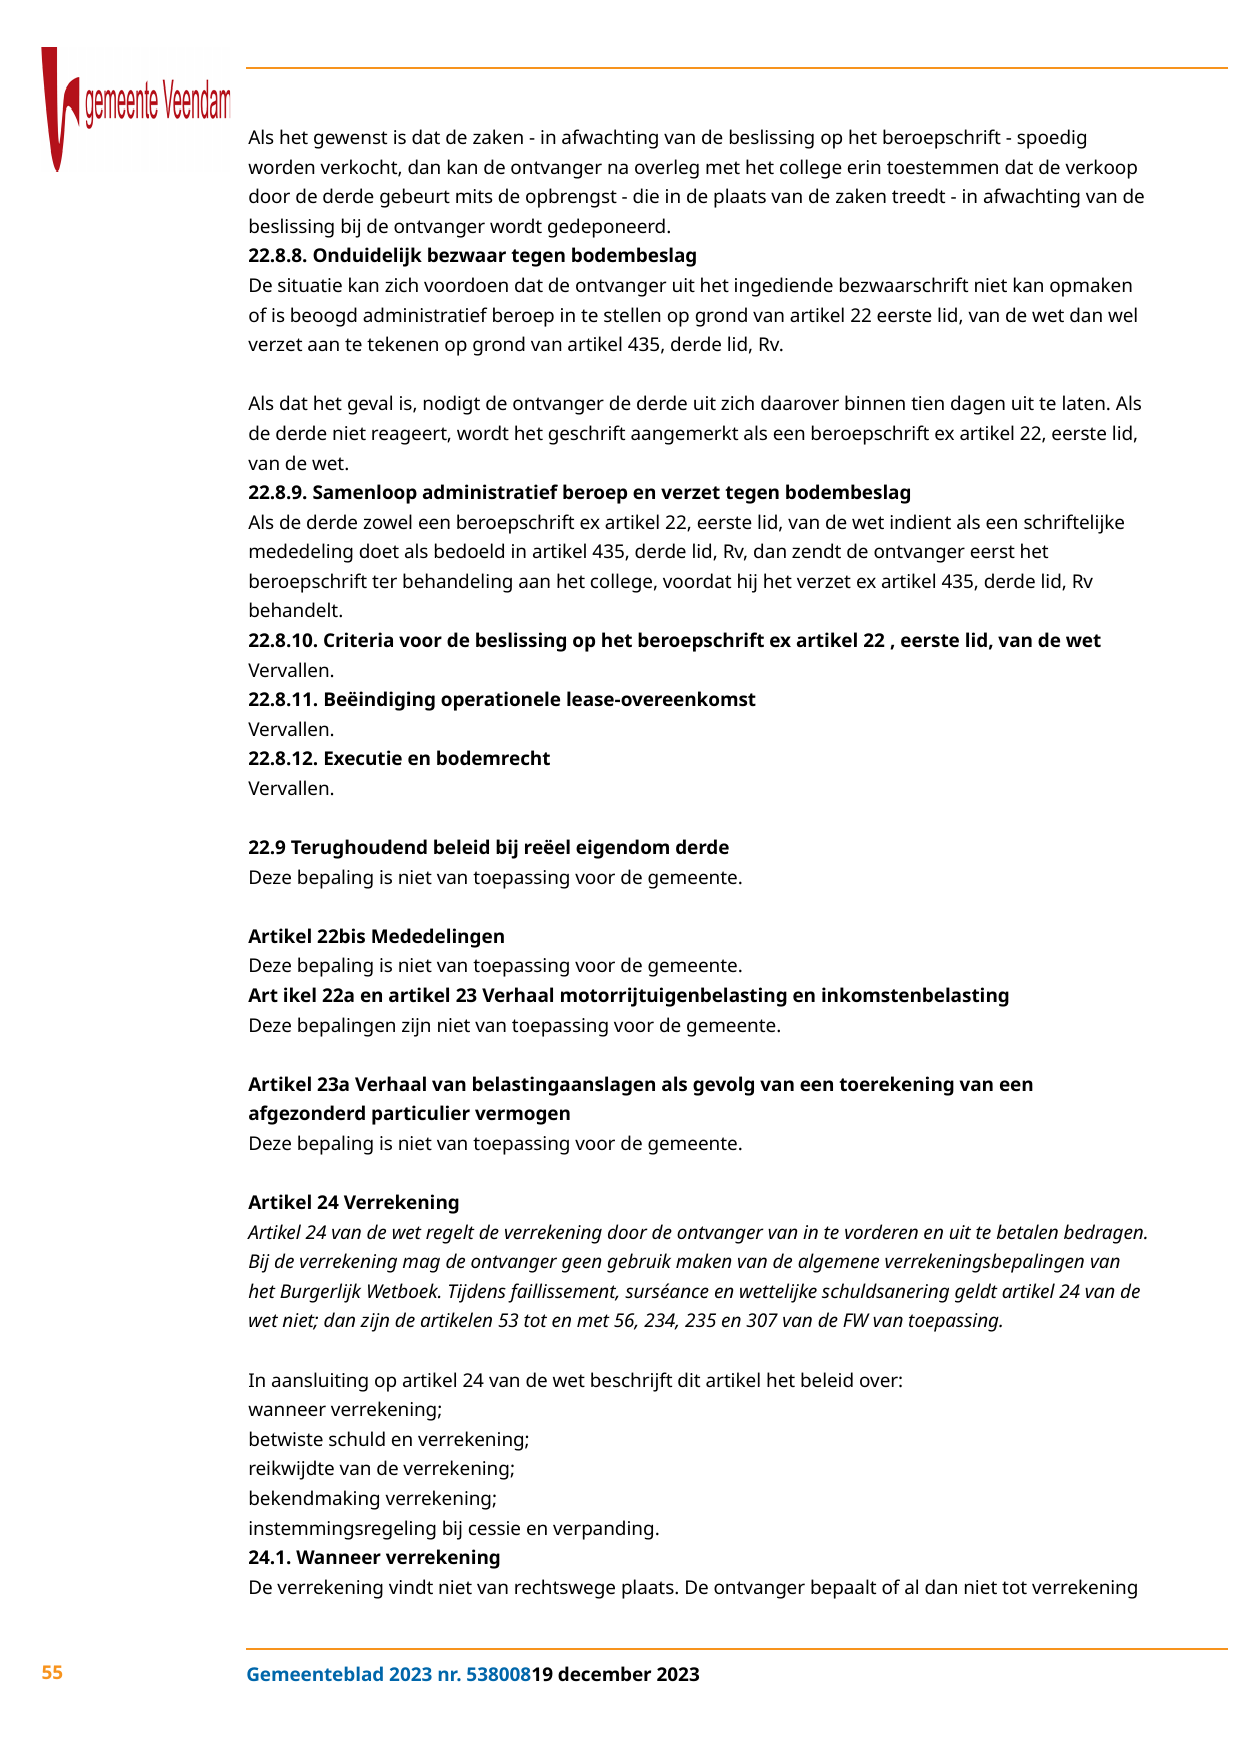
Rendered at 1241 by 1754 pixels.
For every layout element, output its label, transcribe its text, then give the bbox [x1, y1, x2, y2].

text De verrekening vindt niet van rechtswege plaats. De ontvanger bepaalt of al dan niet tot verrekening [248, 1574, 1152, 1600]
text 22.8.11. Beëindiging operationele lease-overeenkomst [248, 686, 1152, 712]
text Artikel 22bis Mededelingen [248, 923, 1152, 949]
text Art ikel 22a en artikel 23 Verhaal motorrijtuigenbelasting en inkomstenbelasting [248, 982, 1152, 1008]
text 22.9 Terughoudend beleid bij reëel eigendom derde [248, 834, 1152, 860]
text Vervallen. [248, 775, 1152, 801]
text Deze bepalingen zijn niet van toepassing voor de gemeente. [248, 1012, 1152, 1038]
text De situatie kan zich voordoen dat de ontvanger uit het ingediende bezwaarschrift niet kan opmaken of is beoogd administratief beroep in te stellen op grond van artikel 22 eerste lid, van de wet dan wel verzet aan te tekenen op grond van artikel 435, derde lid, Rv. [248, 272, 1152, 357]
text 22.8.10. Criteria voor de beslissing op het beroepschrift ex artikel 22 , eerste lid, van de wet [248, 627, 1152, 653]
text In aansluiting op artikel 24 van de wet beschrijft dit artikel het beleid over: [248, 1367, 1152, 1393]
text reikwijdte van de verrekening; [248, 1456, 1152, 1481]
text Vervallen. [248, 716, 1152, 742]
text instemmingsregeling bij cessie en verpanding. [248, 1515, 1152, 1541]
text 22.8.9. Samenloop administratief beroep en verzet tegen bodembeslag [248, 479, 1152, 505]
text wanneer verrekening; [248, 1396, 1152, 1422]
text betwiste schuld en verrekening; [248, 1426, 1152, 1452]
text Deze bepaling is niet van toepassing voor de gemeente. [248, 864, 1152, 890]
text Als het gewenst is dat de zaken - in afwachting van de beslissing op het beroepschrift - spoedig worden verkocht, dan kan de ontvanger na overleg met het college erin toestemmen dat de verkoop door de derde gebeurt mits de opbrengst - die in de plaats van de zaken treedt - in afwachting van de beslissing bij de ontvanger wordt gedeponeerd. [248, 124, 1152, 239]
text Deze bepaling is niet van toepassing voor de gemeente. [248, 1130, 1152, 1156]
text Als de derde zowel een beroepschrift ex artikel 22, eerste lid, van de wet indient als een schriftelijke mededeling doet als bedoeld in artikel 435, derde lid, Rv, dan zendt de ontvanger eerst het beroepschrift ter behandeling aan het college, voordat hij het verzet ex artikel 435, derde lid, Rv behandelt. [248, 509, 1152, 623]
text 24.1. Wanneer verrekening [248, 1544, 1152, 1570]
text 22.8.12. Executie en bodemrecht [248, 746, 1152, 771]
picture [41, 47, 231, 172]
text Als dat het geval is, nodigt de ontvanger de derde uit zich daarover binnen tien dagen uit te laten. Als de derde niet reageert, wordt het geschrift aangemerkt als een beroepschrift ex artikel 22, eerste lid, van de wet. [248, 391, 1152, 476]
text Artikel 23a Verhaal van belastingaanslagen als gevolg van een toerekening van een afgezonderd particulier vermogen [248, 1071, 1152, 1126]
text Deze bepaling is niet van toepassing voor de gemeente. [248, 953, 1152, 978]
text bekendmaking verrekening; [248, 1485, 1152, 1511]
text 22.8.8. Onduidelijk bezwaar tegen bodembeslag [248, 243, 1152, 268]
text Artikel 24 van de wet regelt de verrekening door de ontvanger van in te vorderen en uit te betalen bedragen. Bij de verrekening mag de ontvanger geen gebruik maken van de algemene verrekeningsbepalingen van het Burgerlijk Wetboek. Tijdens faillissement, surséance en wettelijke schuldsanering geldt artikel 24 van de wet niet; dan zijn de artikelen 53 tot en met 56, 234, 235 en 307 van de FW van toepassing. [248, 1219, 1152, 1333]
text Vervallen. [248, 657, 1152, 683]
text Artikel 24 Verrekening [248, 1189, 1152, 1215]
